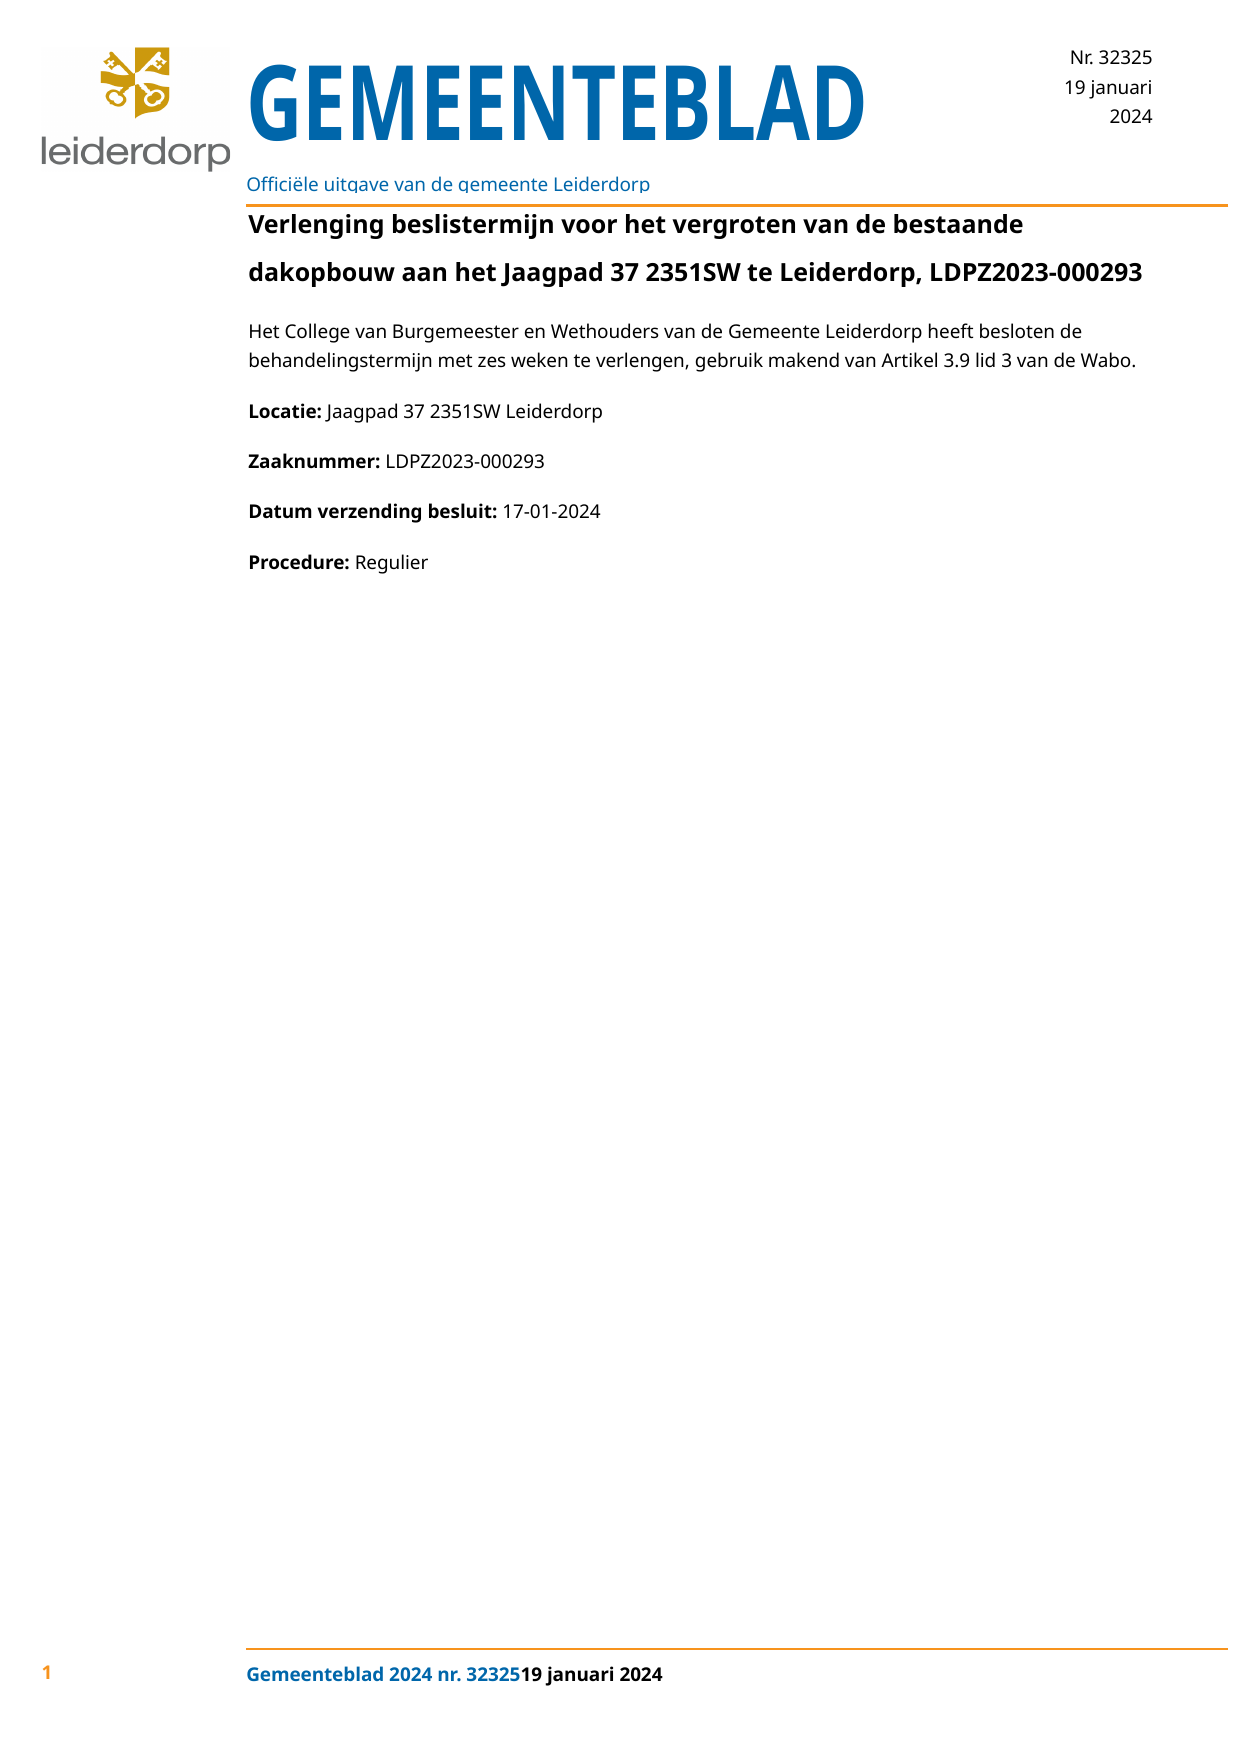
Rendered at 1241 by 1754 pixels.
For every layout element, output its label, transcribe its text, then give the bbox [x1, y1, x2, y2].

picture [41, 47, 231, 172]
text Verlenging beslistermijn voor het vergroten van de bestaande dakopbouw aan het Jaagpad 37 2351SW te Leiderdorp, LDPZ2023-000293 [248, 207, 1152, 288]
text Zaaknummer: LDPZ2023-000293 [248, 448, 1152, 474]
text Het College van Burgemeester en Wethouders van de Gemeente Leiderdorp heeft besloten de behandelingstermijn met zes weken te verlengen, gebruik makend van Artikel 3.9 lid 3 van de Wabo. [248, 318, 1152, 373]
text Procedure: Regulier [248, 549, 1152, 575]
text Datum verzending besluit: 17-01-2024 [248, 499, 1152, 524]
text Locatie: Jaagpad 37 2351SW Leiderdorp [248, 398, 1152, 424]
